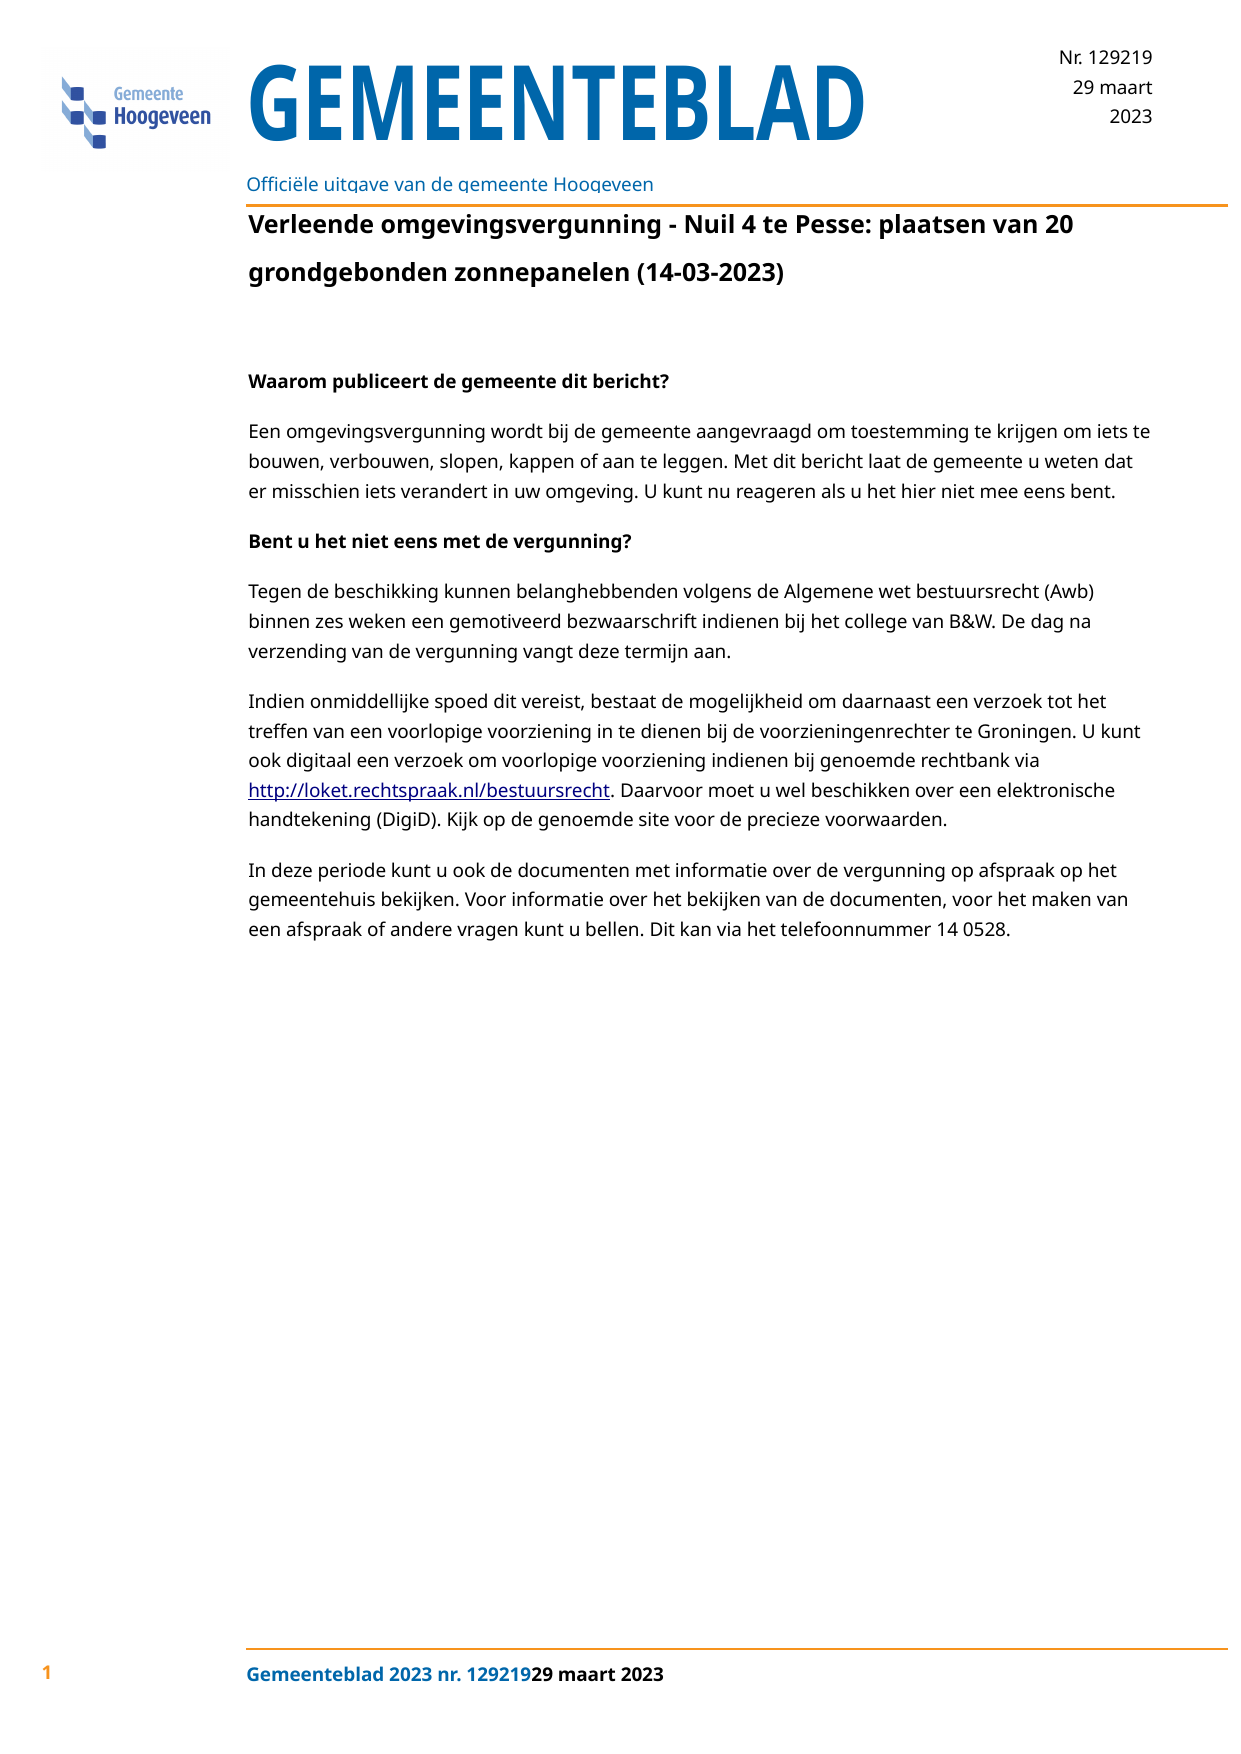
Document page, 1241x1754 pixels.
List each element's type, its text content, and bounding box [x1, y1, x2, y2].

text Bent u het niet eens met de vergunning? [248, 528, 1152, 554]
text Een omgevingsvergunning wordt bij de gemeente aangevraagd om toestemming te krijgen om iets te bouwen, verbouwen, slopen, kappen of aan te leggen. Met dit bericht laat de gemeente u weten dat er misschien iets verandert in uw omgeving. U kunt nu reageren als u het hier niet mee eens bent. [248, 419, 1152, 504]
text Verleende omgevingsvergunning - Nuil 4 te Pesse: plaatsen van 20 grondgebonden zonnepanelen (14-03-2023) [248, 207, 1152, 288]
picture [41, 47, 231, 172]
text Waarom publiceert de gemeente dit bericht? [248, 368, 1152, 394]
text Indien onmiddellijke spoed dit vereist, bestaat de mogelijkheid om daarnaast een verzoek tot het treffen van een voorlopige voorziening in te dienen bij de voorzieningenrechter te Groningen. U kunt ook digitaal een verzoek om voorlopige voorziening indienen bij genoemde rechtbank via http://loket.rechtspraak.nl/bestuursrecht. Daarvoor moet u wel beschikken over een elektronische handtekening (DigiD). Kijk op de genoemde site voor de precieze voorwaarden. [248, 688, 1152, 832]
text In deze periode kunt u ook de documenten met informatie over de vergunning op afspraak op het gemeentehuis bekijken. Voor informatie over het bekijken van de documenten, voor het maken van een afspraak of andere vragen kunt u bellen. Dit kan via het telefoonnummer 14 0528. [248, 857, 1152, 942]
text Tegen de beschikking kunnen belanghebbenden volgens de Algemene wet bestuursrecht (Awb) binnen zes weken een gemotiveerd bezwaarschrift indienen bij het college van B&W. De dag na verzending van de vergunning vangt deze termijn aan. [248, 579, 1152, 664]
